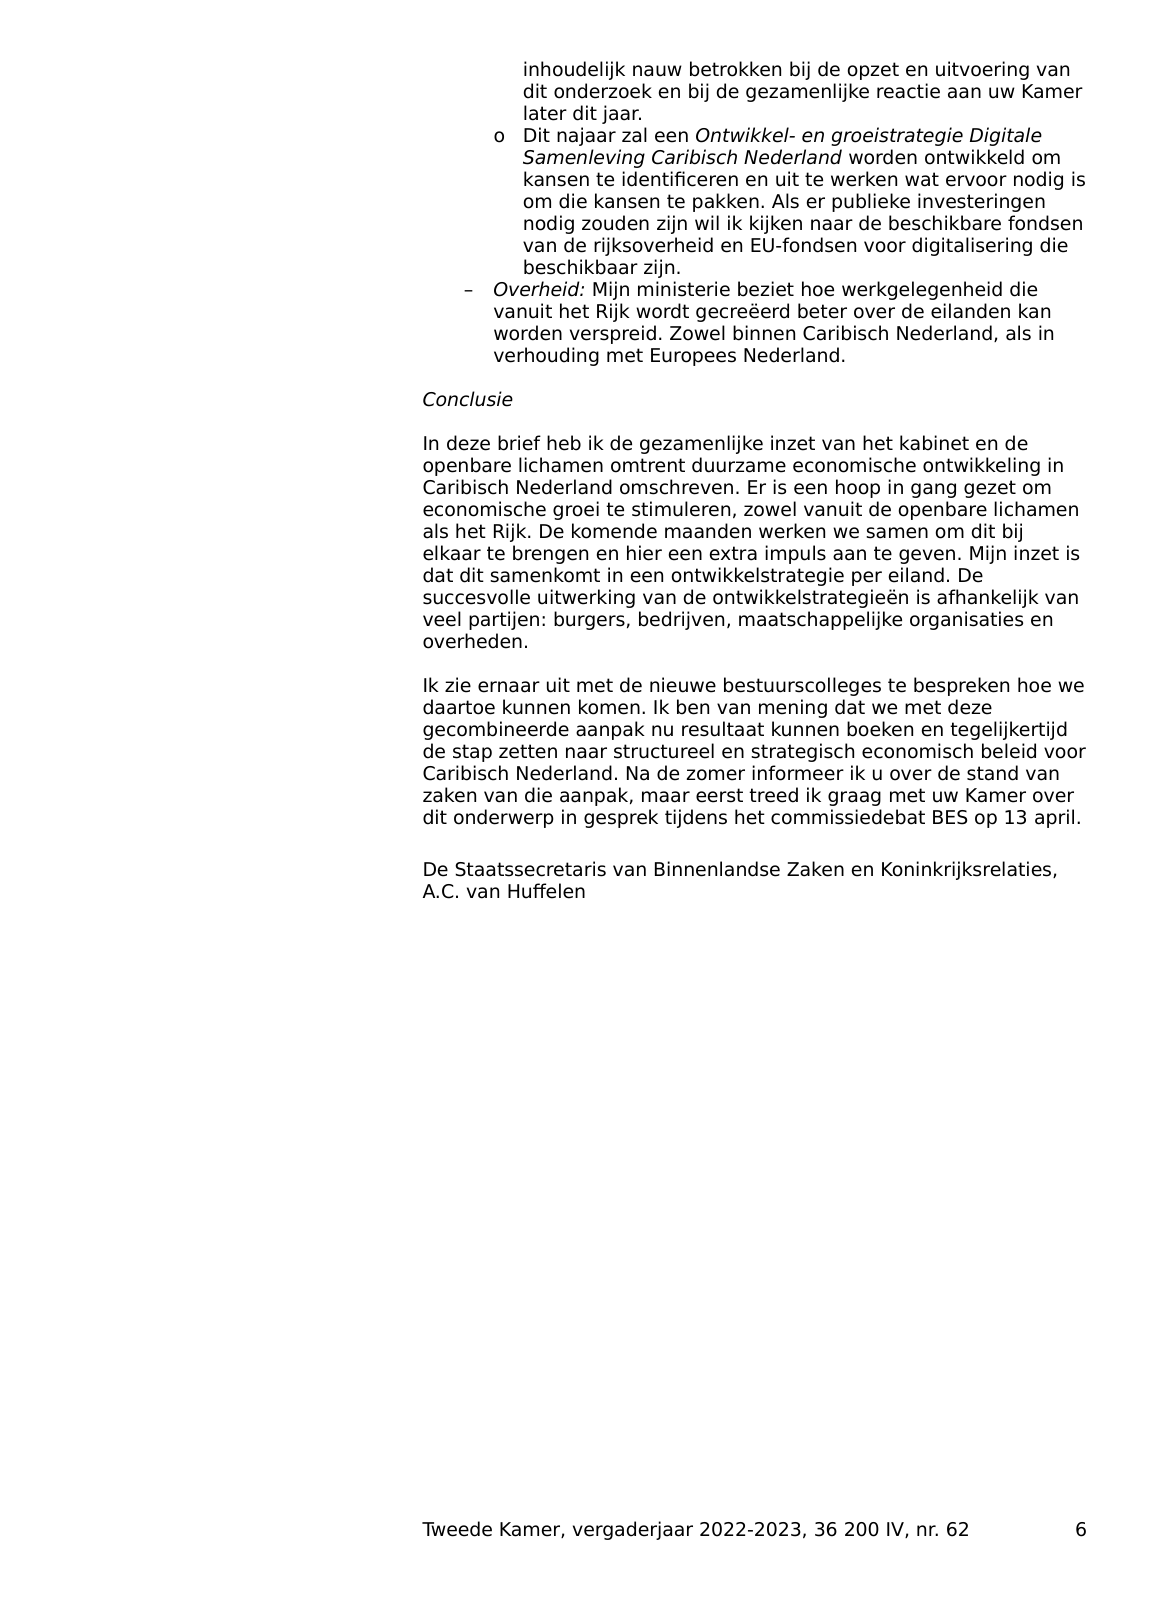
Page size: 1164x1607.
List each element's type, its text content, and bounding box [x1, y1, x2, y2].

text Ik zie ernaar uit met de nieuwe bestuurscolleges te bespreken hoe we daartoe kunnen komen. Ik ben van mening dat we met deze gecombineerde aanpak nu resultaat kunnen boeken en tegelijkertijd de stap zetten naar structureel en strategisch economisch beleid voor Caribisch Nederland. Na de zomer informeer ik u over de stand van zaken van die aanpak, maar eerst treed ik graag met uw Kamer over dit onderwerp in gesprek tijdens het commissiedebat BES op 13 april. [422, 675, 1087, 829]
subtitle Conclusie [422, 389, 1087, 411]
text o Dit najaar zal een Ontwikkel- en groeistrategie Digitale Samenleving Caribisch Nederland worden ontwikkeld om kansen te identificeren en uit te werken wat ervoor nodig is om die kansen te pakken. Als er publieke investeringen nodig zouden zijn wil ik kijken naar de beschikbare fondsen van de rijksoverheid en EU-fondsen voor digitalisering die beschikbaar zijn. [493, 125, 1087, 279]
text – Overheid: Mijn ministerie beziet hoe werkgelegenheid die vanuit het Rijk wordt gecreëerd beter over de eilanden kan worden verspreid. Zowel binnen Caribisch Nederland, als in verhouding met Europees Nederland. [464, 279, 1087, 367]
text De Staatssecretaris van Binnenlandse Zaken en Koninkrijksrelaties, A.C. van Huffelen [422, 859, 1087, 903]
text In deze brief heb ik de gezamenlijke inzet van het kabinet en de openbare lichamen omtrent duurzame economische ontwikkeling in Caribisch Nederland omschreven. Er is een hoop in gang gezet om economische groei te stimuleren, zowel vanuit de openbare lichamen als het Rijk. De komende maanden werken we samen om dit bij elkaar te brengen en hier een extra impuls aan te geven. Mijn inzet is dat dit samenkomt in een ontwikkelstrategie per eiland. De succesvolle uitwerking van de ontwikkelstrategieën is afhankelijk van veel partijen: burgers, bedrijven, maatschappelijke organisaties en overheden. [422, 433, 1087, 653]
text inhoudelijk nauw betrokken bij de opzet en uitvoering van dit onderzoek en bij de gezamenlijke reactie aan uw Kamer later dit jaar. [493, 59, 1087, 125]
